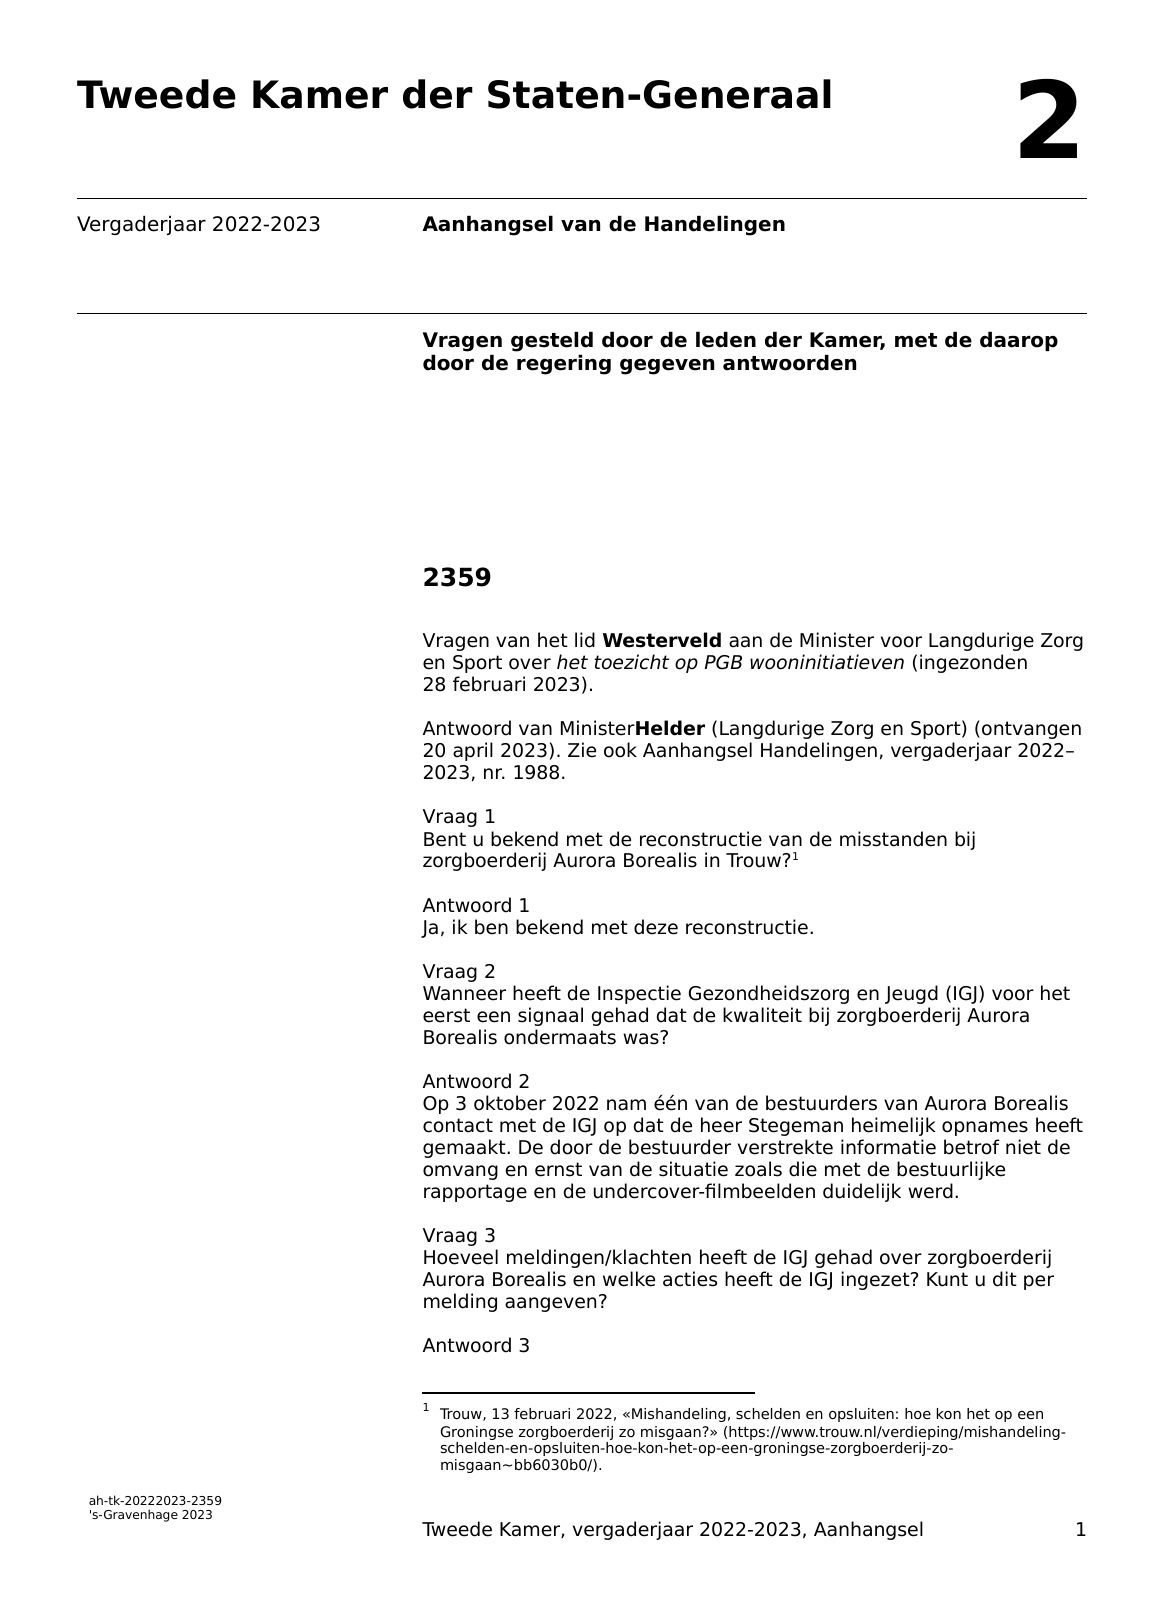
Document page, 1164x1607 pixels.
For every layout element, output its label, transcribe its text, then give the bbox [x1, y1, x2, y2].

text Ja, ik ben bekend met deze reconstructie. [422, 917, 1087, 938]
text 's-Gravenhage 2023 [88, 1508, 323, 1522]
table_cell Vergaderjaar 2022-2023 [77, 199, 422, 313]
text ah-tk-20222023-2359 [88, 1494, 323, 1508]
text Hoeveel meldingen/klachten heeft de IGJ gehad over zorgboerderij Aurora Borealis en welke acties heeft de IGJ ingezet? Kunt u dit per melding aangeven? [422, 1247, 1087, 1313]
text Bent u bekend met de reconstructie van de misstanden bij zorgboerderij Aurora Borealis in Trouw? [422, 828, 1087, 872]
text Vraag 2 [422, 961, 1087, 983]
text Antwoord 2 [422, 1071, 1087, 1093]
text Vraag 3 [422, 1225, 1087, 1247]
text Antwoord van MinisterHelder (Langdurige Zorg en Sport) (ontvangen 20 april 2023). Zie ook Aanhangsel Handelingen, vergaderjaar 2022–2023, nr. 1988. [422, 718, 1087, 784]
text Op 3 oktober 2022 nam één van de bestuurders van Aurora Borealis contact met de IGJ op dat de heer Stegeman heimelijk opnames heeft gemaakt. De door de bestuurder verstrekte informatie betrof niet de omvang en ernst van de situatie zoals die met de bestuurlijke rapportage en de undercover-filmbeelden duidelijk werd. [422, 1093, 1087, 1203]
text 2359 [422, 563, 1087, 592]
text Wanneer heeft de Inspectie Gezondheidszorg en Jeugd (IGJ) voor het eerst een signaal gehad dat de kwaliteit bij zorgboerderij Aurora Borealis ondermaats was? [422, 983, 1087, 1049]
table_cell Vragen gesteld door de leden der Kamer, met de daarop door de regering gegeven antwoorden [422, 314, 1087, 375]
table_header Tweede Kamer der Staten-Generaal [77, 59, 886, 198]
text Antwoord 3 [422, 1335, 1087, 1357]
table_cell [77, 314, 422, 375]
text Vragen van het lid Westerveld aan de Minister voor Langdurige Zorg en Sport over het toezicht op PGB wooninitiatieven (ingezonden 28 februari 2023). [422, 630, 1087, 696]
text Antwoord 1 [422, 894, 1087, 917]
table_cell Aanhangsel van de Handelingen [422, 199, 1087, 313]
text Vraag 1 [422, 806, 1087, 828]
text Trouw, 13 februari 2022, «Mishandeling, schelden en opsluiten: hoe kon het op een Groningse zorgboerderij zo misgaan?» (https://www.trouw.nl/verdieping/mishandeling-schelden-en-opsluiten-hoe-kon-het-op-een-groningse-zorgboerderij-zo-misgaan~bb6030b0/). [422, 1402, 1087, 1474]
table_header 2 [886, 59, 1087, 198]
